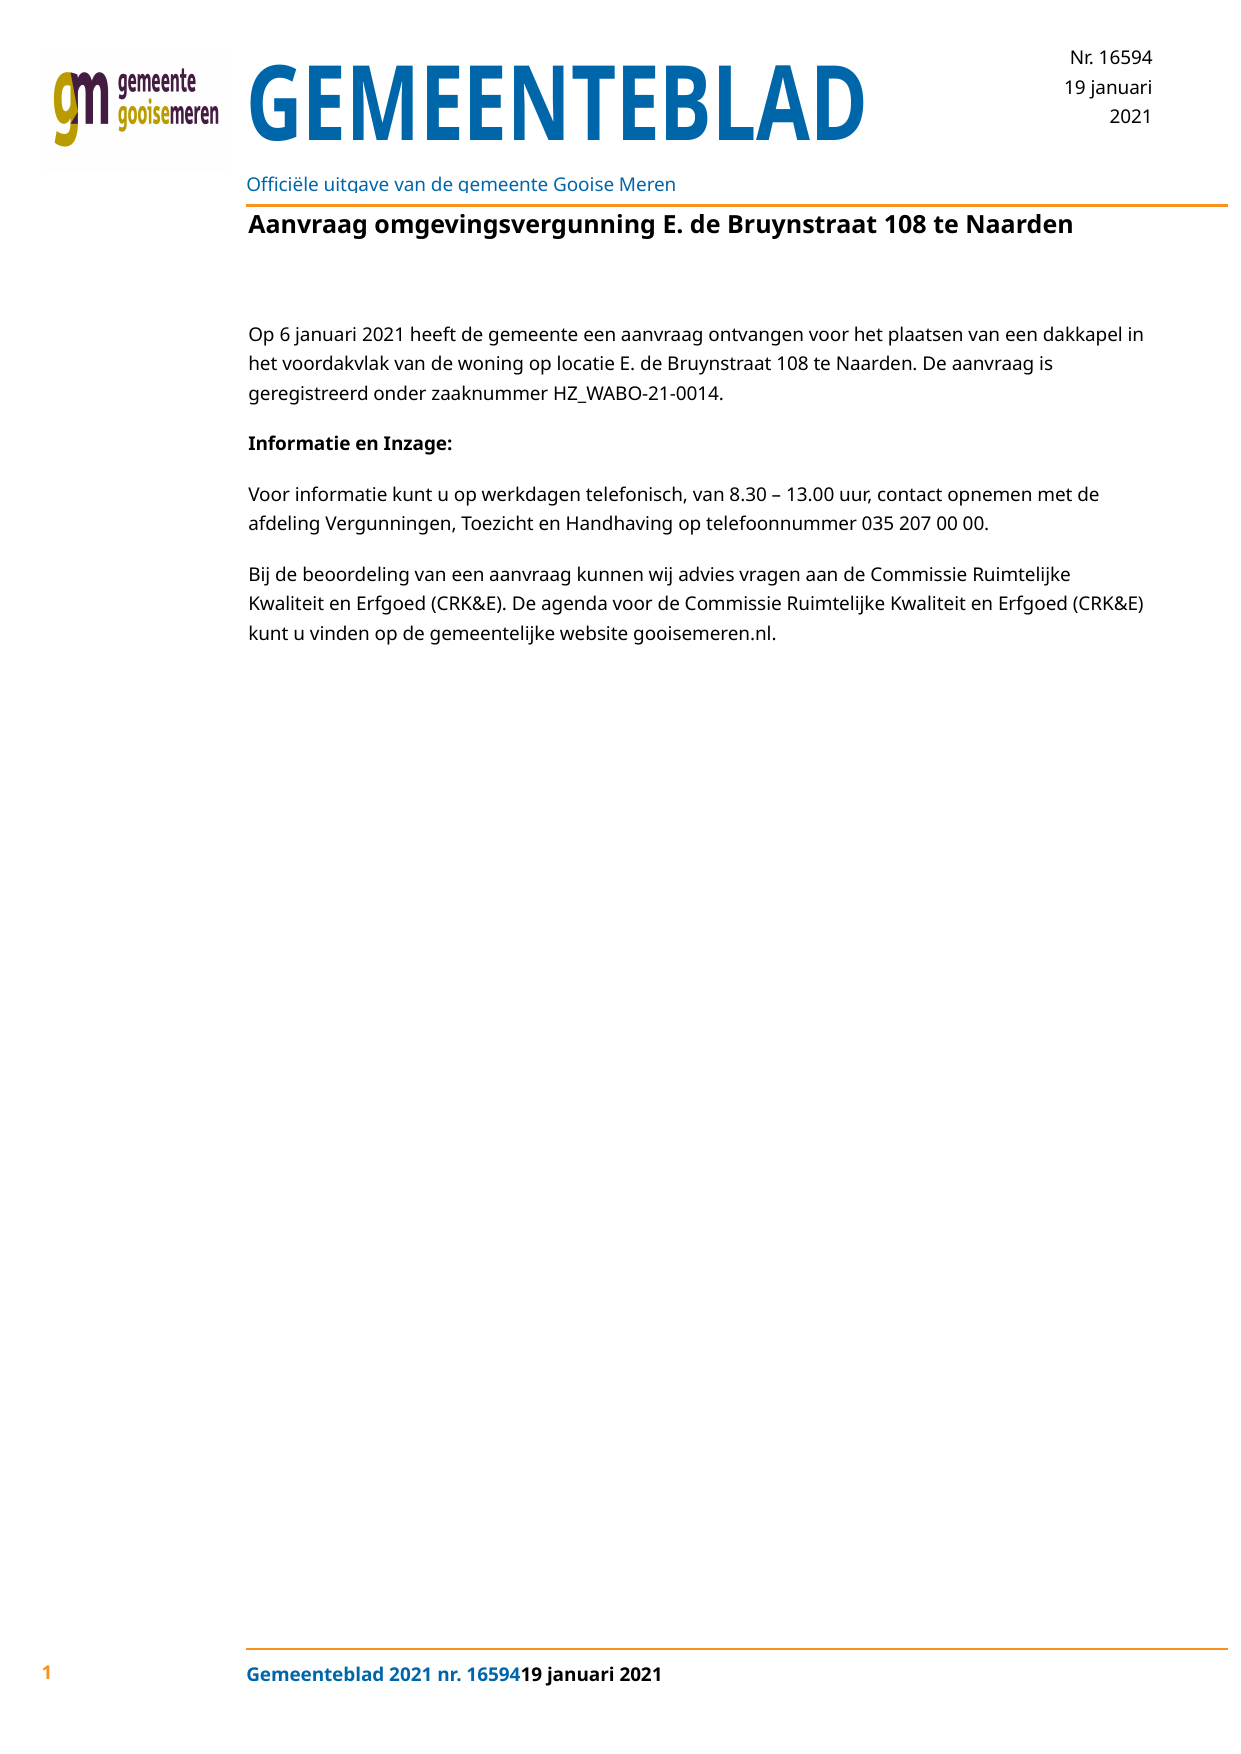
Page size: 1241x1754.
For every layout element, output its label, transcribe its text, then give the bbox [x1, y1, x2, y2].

text Bij de beoordeling van een aanvraag kunnen wij advies vragen aan de Commissie Ruimtelijke Kwaliteit en Erfgoed (CRK&E). De agenda voor de Commissie Ruimtelijke Kwaliteit en Erfgoed (CRK&E) kunt u vinden op de gemeentelijke website gooisemeren.nl. [248, 561, 1152, 646]
text Aanvraag omgevingsvergunning E. de Bruynstraat 108 te Naarden [248, 207, 1152, 241]
text Voor informatie kunt u op werkdagen telefonisch, van 8.30 – 13.00 uur, contact opnemen met de afdeling Vergunningen, Toezicht en Handhaving op telefoonnummer 035 207 00 00. [248, 481, 1152, 536]
picture [41, 47, 231, 172]
text Informatie en Inzage: [248, 430, 1152, 456]
text Op 6 januari 2021 heeft de gemeente een aanvraag ontvangen voor het plaatsen van een dakkapel in het voordakvlak van de woning op locatie E. de Bruynstraat 108 te Naarden. De aanvraag is geregistreerd onder zaaknummer HZ_WABO-21-0014. [248, 321, 1152, 406]
